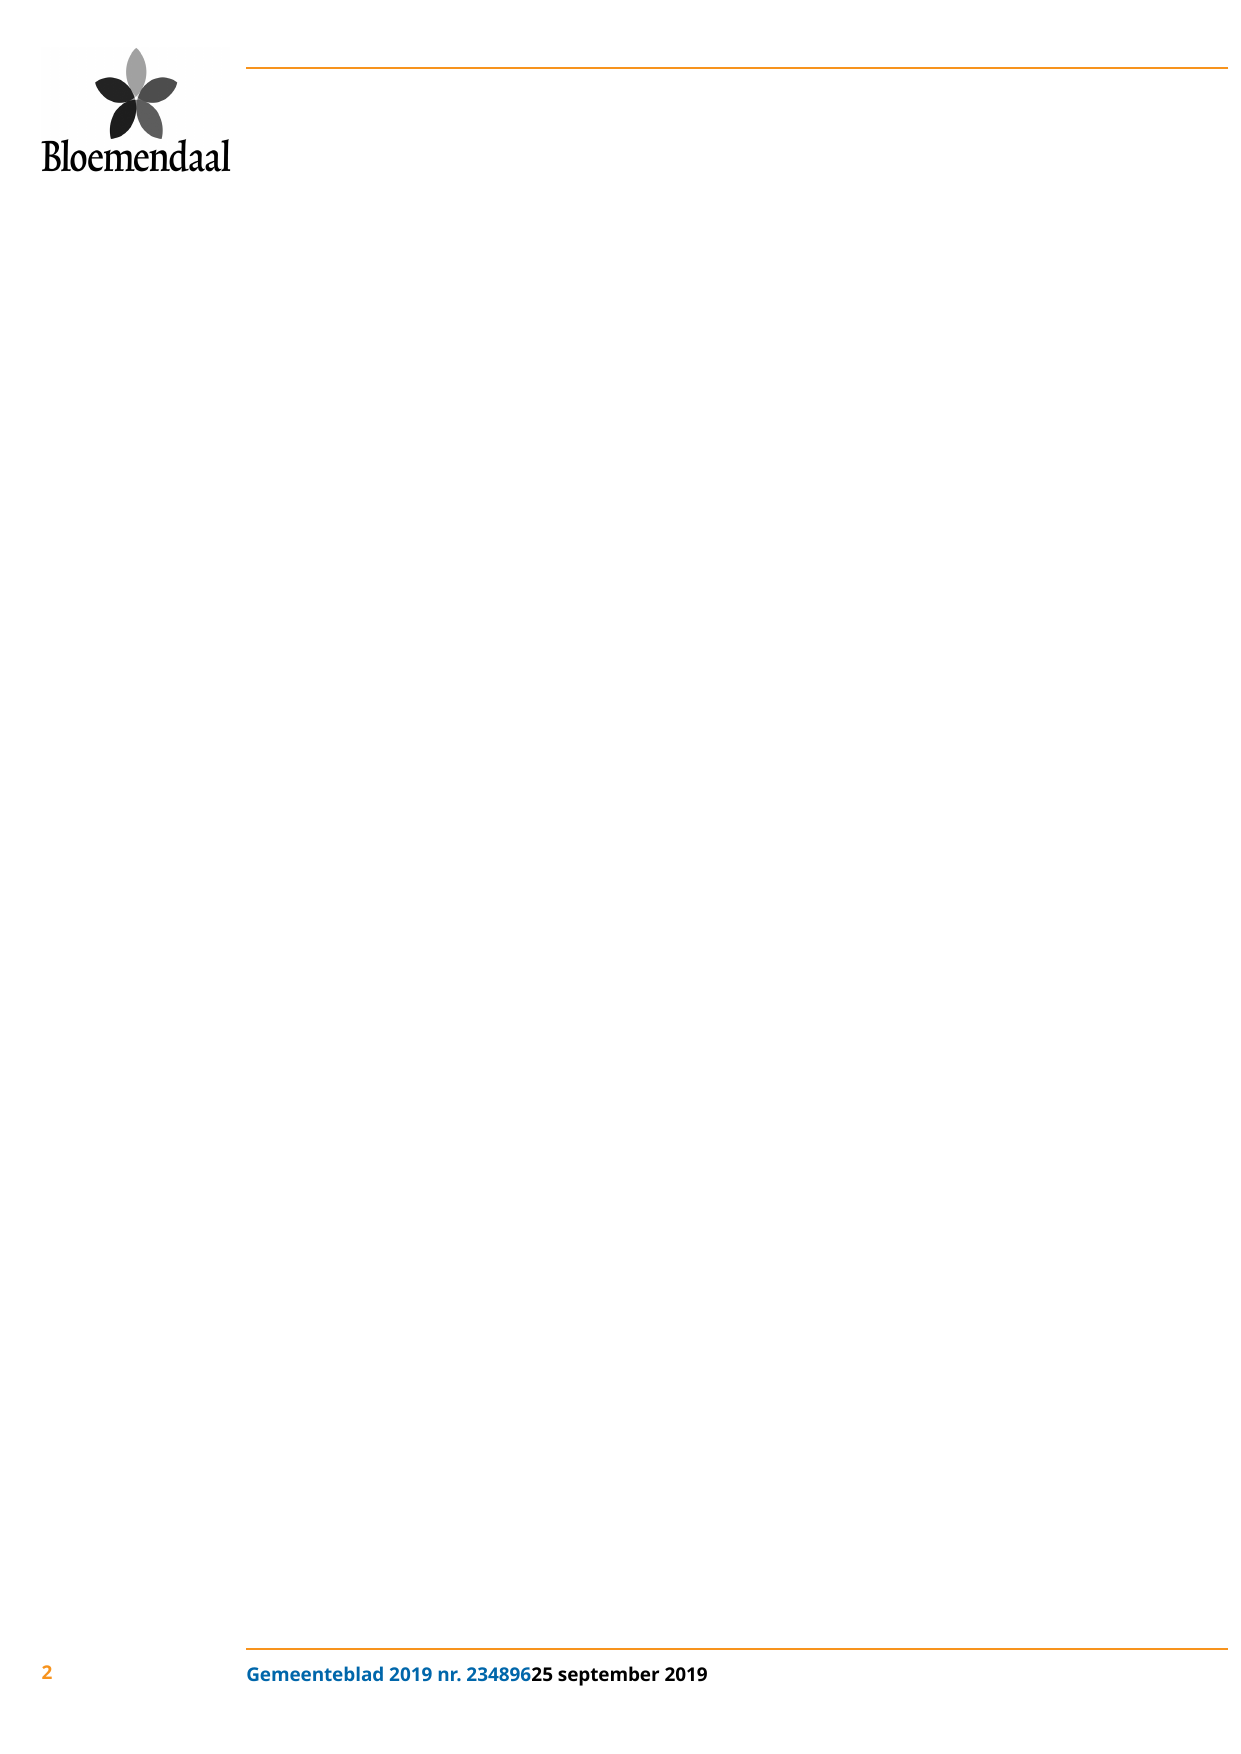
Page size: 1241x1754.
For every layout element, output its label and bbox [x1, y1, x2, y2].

picture [41, 47, 231, 172]
